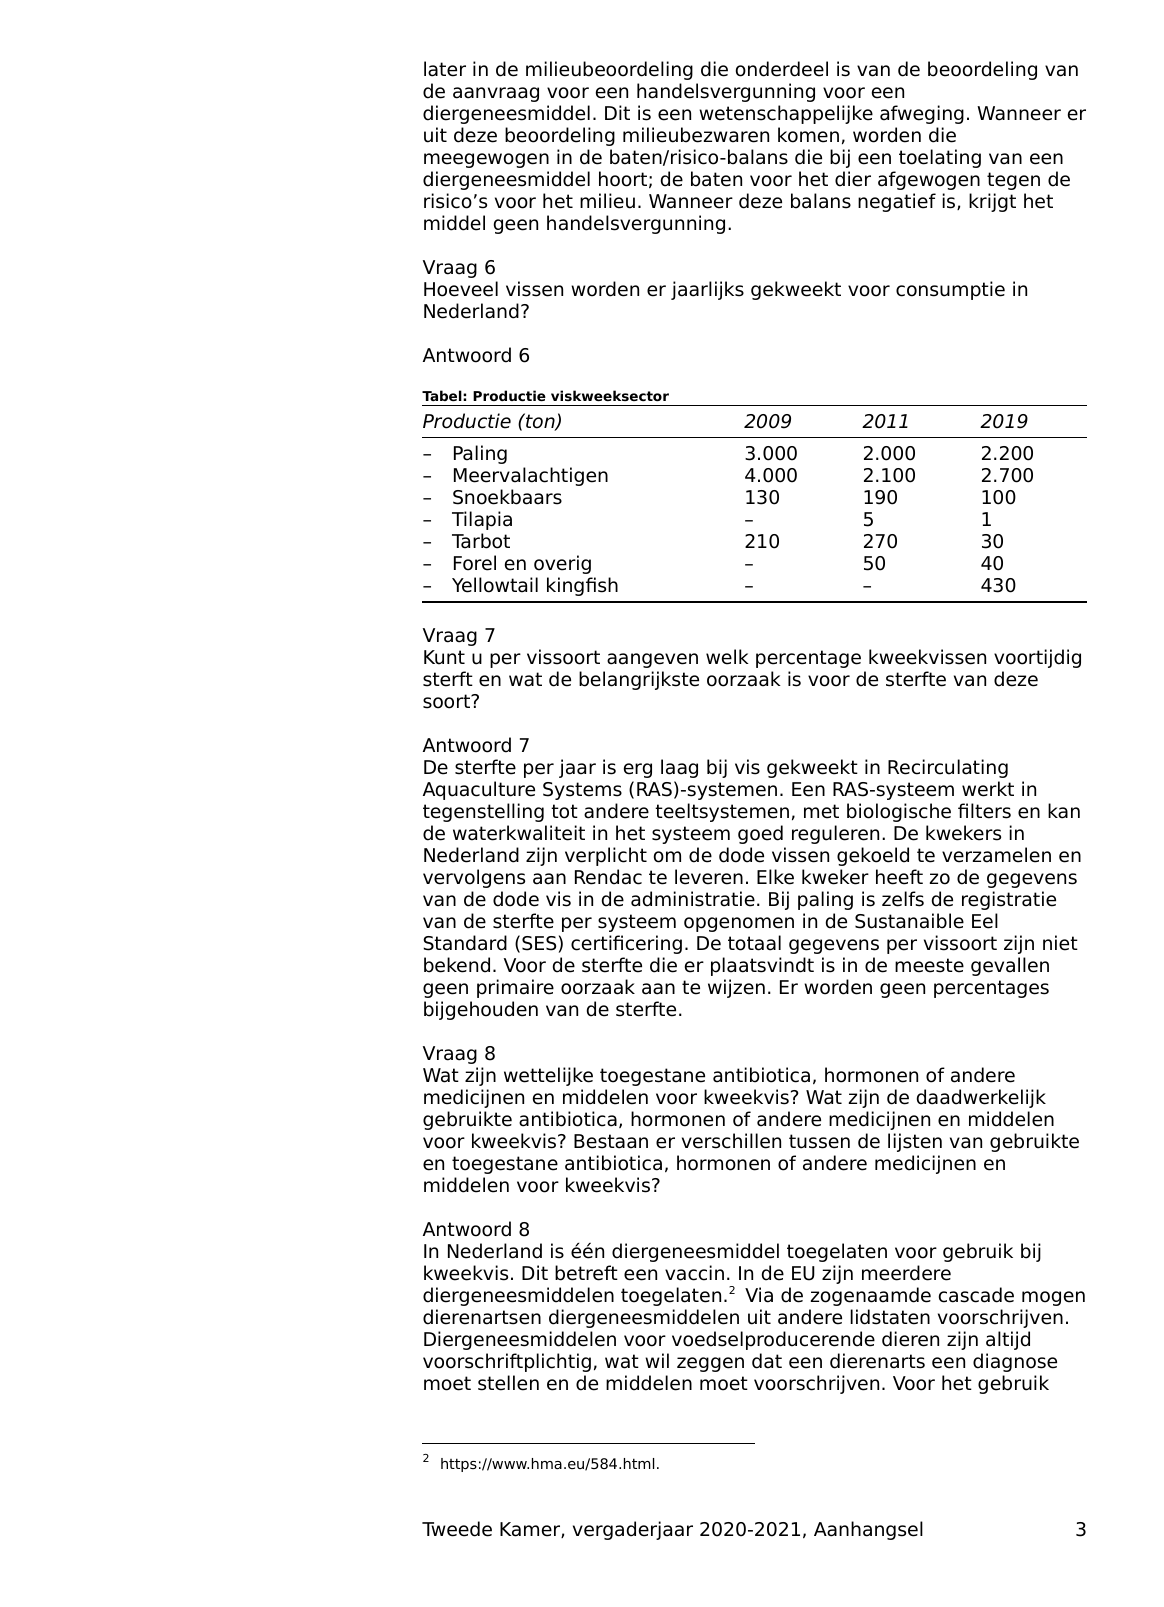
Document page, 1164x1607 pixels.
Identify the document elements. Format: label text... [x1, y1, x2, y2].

table_cell 2.100 [856, 465, 974, 487]
table_cell 100 [974, 487, 1087, 509]
text De sterfte per jaar is erg laag bij vis gekweekt in Recirculating Aquaculture Systems (RAS)-systemen. Een RAS-systeem werkt in tegenstelling tot andere teeltsystemen, met biologische filters en kan de waterkwaliteit in het systeem goed reguleren. De kwekers in Nederland zijn verplicht om de dode vissen gekoeld te verzamelen en vervolgens aan Rendac te leveren. Elke kweker heeft zo de gegevens van de dode vis in de administratie. Bij paling is zelfs de registratie van de sterfte per systeem opgenomen in de Sustanaible Eel Standard (SES) certificering. De totaal gegevens per vissoort zijn niet bekend. Voor de sterfte die er plaatsvindt is in de meeste gevallen geen primaire oorzaak aan te wijzen. Er worden geen percentages bijgehouden van de sterfte. [422, 757, 1087, 1021]
table_cell Paling [446, 438, 738, 465]
table_cell – [422, 465, 446, 487]
table_header Tabel: Productie viskweeksector [422, 389, 1087, 405]
table_cell Yellowtail kingfish [446, 575, 738, 601]
table_cell Tilapia [446, 509, 738, 531]
text Vraag 8 [422, 1043, 1087, 1065]
text Antwoord 6 [422, 345, 1087, 367]
table_cell 270 [856, 531, 974, 553]
table_cell – [738, 509, 856, 531]
table_cell – [422, 575, 446, 601]
table_cell – [422, 487, 446, 509]
table_cell – [738, 553, 856, 575]
table_cell 50 [856, 553, 974, 575]
table_cell – [422, 509, 446, 531]
table_cell Snoekbaars [446, 487, 738, 509]
table_cell 2.200 [974, 438, 1087, 465]
table_cell 2.700 [974, 465, 1087, 487]
table_cell 5 [856, 509, 974, 531]
table_cell 190 [856, 487, 974, 509]
table_cell 2009 [738, 406, 856, 437]
text Antwoord 8 [422, 1219, 1087, 1241]
text later in de milieubeoordeling die onderdeel is van de beoordeling van de aanvraag voor een handelsvergunning voor een diergeneesmiddel. Dit is een wetenschappelijke afweging. Wanneer er uit deze beoordeling milieubezwaren komen, worden die meegewogen in de baten/risico-balans die bij een toelating van een diergeneesmiddel hoort; de baten voor het dier afgewogen tegen de risico’s voor het milieu. Wanneer deze balans negatief is, krijgt het middel geen handelsvergunning. [422, 59, 1087, 235]
table_cell – [422, 531, 446, 553]
text In Nederland is één diergeneesmiddel toegelaten voor gebruik bij kweekvis. Dit betreft een vaccin. In de EU zijn meerdere diergeneesmiddelen toegelaten. Via de zogenaamde cascade mogen dierenartsen diergeneesmiddelen uit andere lidstaten voorschrijven. Diergeneesmiddelen voor voedselproducerende dieren zijn altijd voorschriftplichtig, wat wil zeggen dat een dierenarts een diagnose moet stellen en de middelen moet voorschrijven. Voor het gebruik [422, 1241, 1087, 1394]
table_cell – [856, 575, 974, 601]
table_cell Productie (ton) [422, 406, 738, 437]
table_cell 430 [974, 575, 1087, 601]
table_cell – [738, 575, 856, 601]
table_cell 130 [738, 487, 856, 509]
table_cell Forel en overig [446, 553, 738, 575]
table_cell 1 [974, 509, 1087, 531]
table_cell Meervalachtigen [446, 465, 738, 487]
text Hoeveel vissen worden er jaarlijks gekweekt voor consumptie in Nederland? [422, 279, 1087, 323]
table_cell 4.000 [738, 465, 856, 487]
table_cell 2019 [974, 406, 1087, 437]
table_cell – [422, 553, 446, 575]
table_cell 30 [974, 531, 1087, 553]
text Vraag 7 [422, 625, 1087, 647]
text Kunt u per vissoort aangeven welk percentage kweekvissen voortijdig sterft en wat de belangrijkste oorzaak is voor de sterfte van deze soort? [422, 647, 1087, 713]
table_cell 2.000 [856, 438, 974, 465]
table_cell Tarbot [446, 531, 738, 553]
table_cell 210 [738, 531, 856, 553]
table_cell 2011 [856, 406, 974, 437]
text https://www.hma.eu/584.html. [422, 1452, 1087, 1474]
text Antwoord 7 [422, 735, 1087, 757]
table_cell 3.000 [738, 438, 856, 465]
table_cell – [422, 438, 446, 465]
table_cell 40 [974, 553, 1087, 575]
text Wat zijn wettelijke toegestane antibiotica, hormonen of andere medicijnen en middelen voor kweekvis? Wat zijn de daadwerkelijk gebruikte antibiotica, hormonen of andere medicijnen en middelen voor kweekvis? Bestaan er verschillen tussen de lijsten van gebruikte en toegestane antibiotica, hormonen of andere medicijnen en middelen voor kweekvis? [422, 1065, 1087, 1197]
text Vraag 6 [422, 257, 1087, 279]
